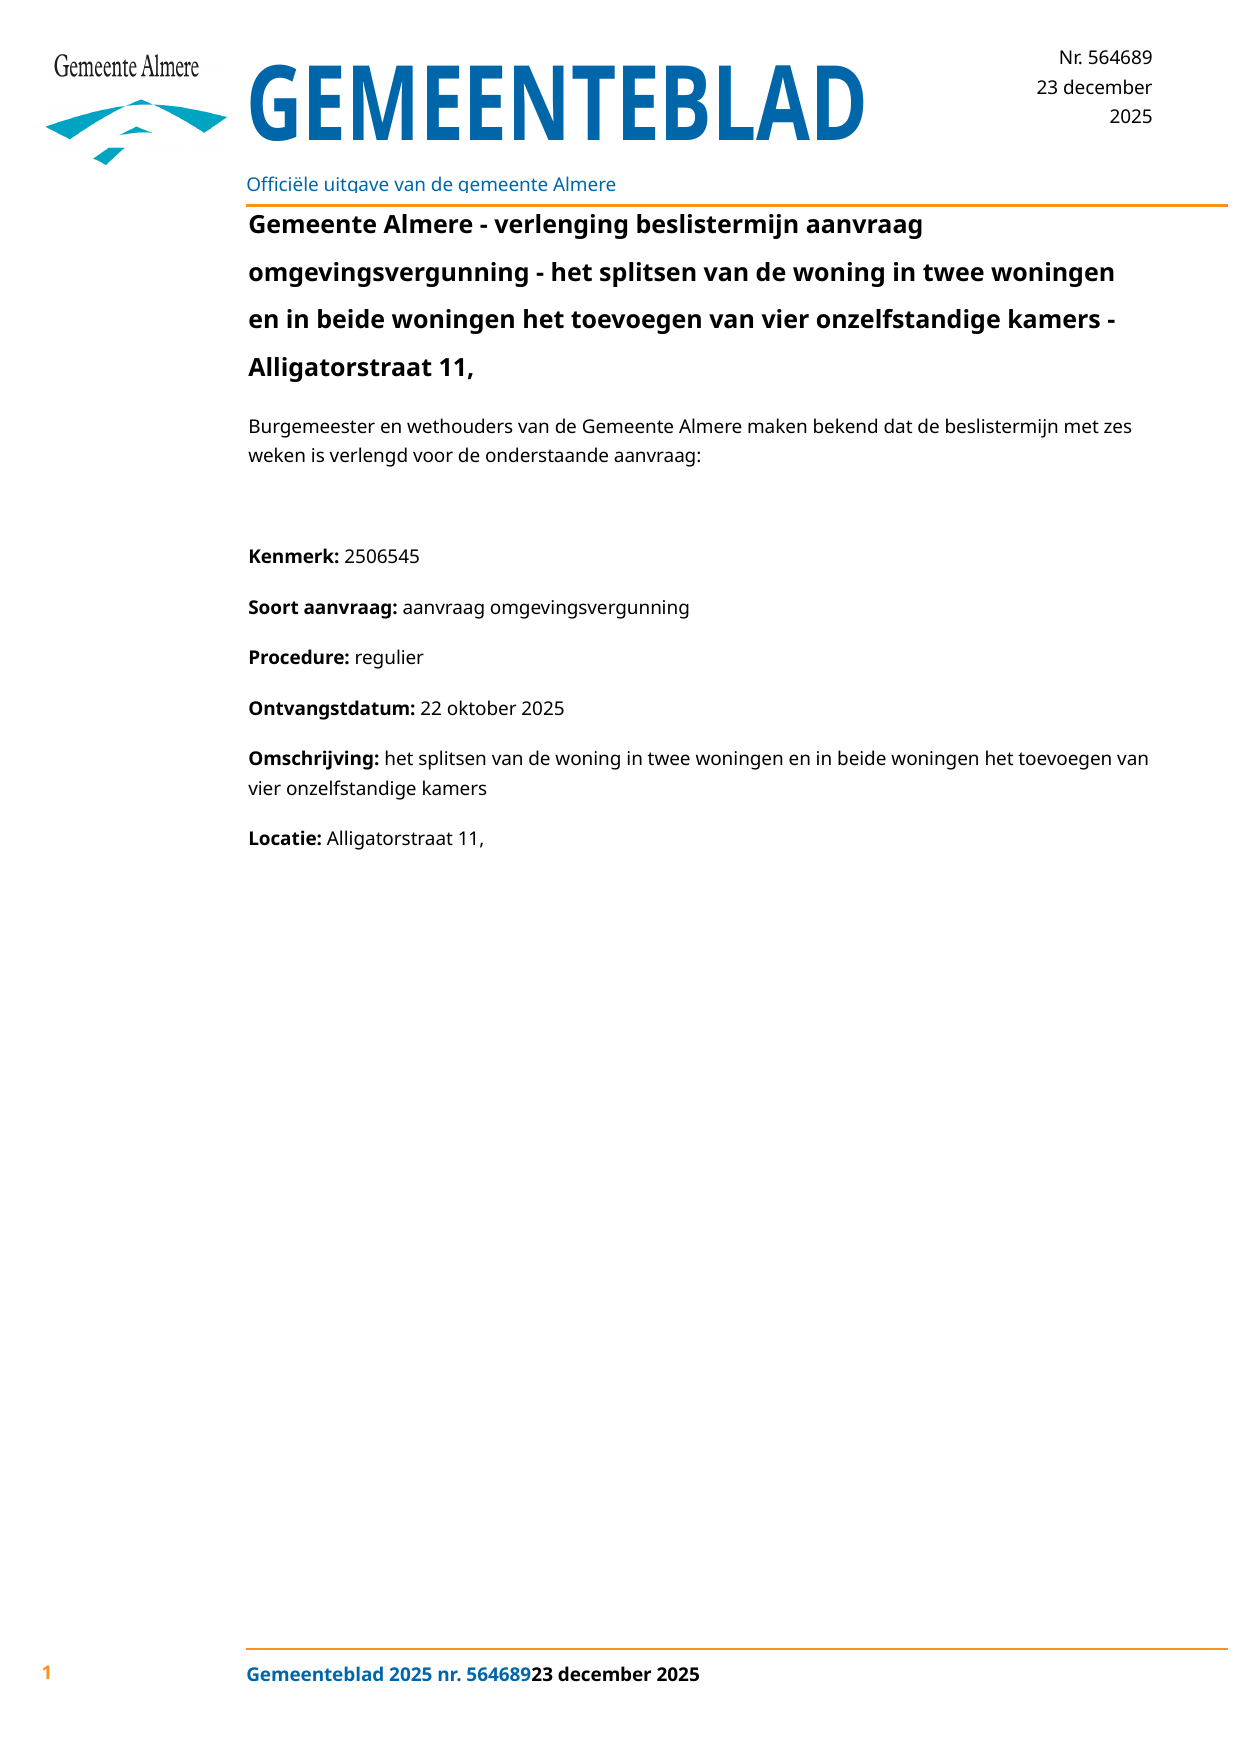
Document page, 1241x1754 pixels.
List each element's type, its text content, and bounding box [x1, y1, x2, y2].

text Soort aanvraag: aanvraag omgevingsvergunning [248, 594, 1152, 620]
picture [41, 47, 231, 172]
text Ontvangstdatum: 22 oktober 2025 [248, 695, 1152, 721]
text Procedure: regulier [248, 644, 1152, 670]
text Kenmerk: 2506545 [248, 543, 1152, 569]
text Gemeente Almere - verlenging beslistermijn aanvraag omgevingsvergunning - het splitsen van de woning in twee woningen en in beide woningen het toevoegen van vier onzelfstandige kamers - Alligatorstraat 11, [248, 207, 1152, 384]
text Burgemeester en wethouders van de Gemeente Almere maken bekend dat de beslistermijn met zes weken is verlengd voor de onderstaande aanvraag: [248, 413, 1152, 468]
text Locatie: Alligatorstraat 11, [248, 825, 1152, 851]
text Omschrijving: het splitsen van de woning in twee woningen en in beide woningen het toevoegen van vier onzelfstandige kamers [248, 745, 1152, 801]
